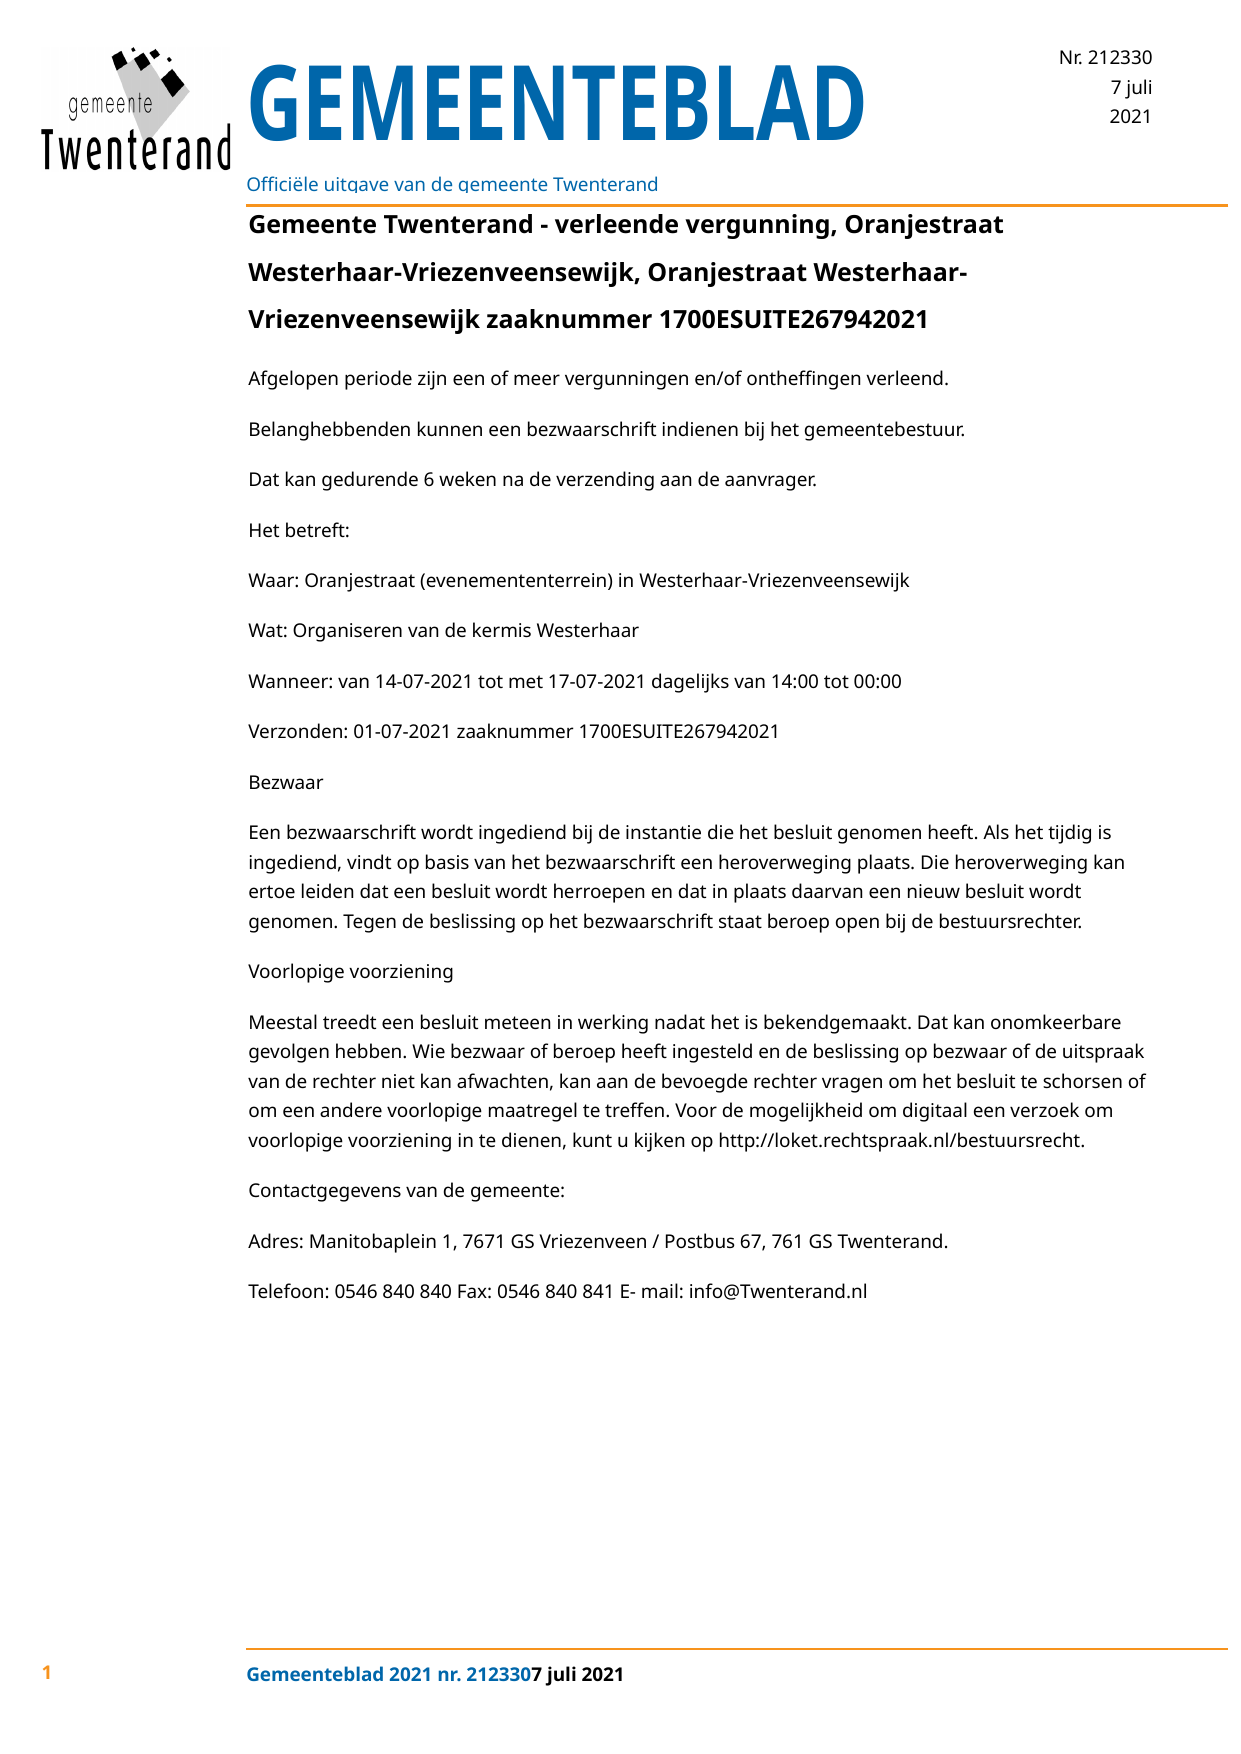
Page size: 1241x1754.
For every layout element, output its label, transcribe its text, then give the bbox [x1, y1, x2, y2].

text Voorlopige voorziening [248, 958, 1152, 984]
text Gemeente Twenterand - verleende vergunning, Oranjestraat Westerhaar-Vriezenveensewijk, Oranjestraat Westerhaar-Vriezenveensewijk zaaknummer 1700ESUITE267942021 [248, 207, 1152, 336]
text Adres: Manitobaplein 1, 7671 GS Vriezenveen / Postbus 67, 761 GS Twenterand. [248, 1228, 1152, 1254]
text Het betreft: [248, 517, 1152, 542]
text Dat kan gedurende 6 weken na de verzending aan de aanvrager. [248, 466, 1152, 492]
picture [41, 47, 231, 172]
text Waar: Oranjestraat (evenemententerrein) in Westerhaar-Vriezenveensewijk [248, 567, 1152, 593]
text Telefoon: 0546 840 840 Fax: 0546 840 841 E- mail: info@Twenterand.nl [248, 1278, 1152, 1304]
text Afgelopen periode zijn een of meer vergunningen en/of ontheffingen verleend. [248, 366, 1152, 391]
text Bezwaar [248, 769, 1152, 794]
text Wat: Organiseren van de kermis Westerhaar [248, 618, 1152, 643]
text Contactgegevens van de gemeente: [248, 1178, 1152, 1203]
text Een bezwaarschrift wordt ingediend bij de instantie die het besluit genomen heeft. Als het tijdig is ingediend, vindt op basis van het bezwaarschrift een heroverweging plaats. Die heroverweging kan ertoe leiden dat een besluit wordt herroepen en dat in plaats daarvan een nieuw besluit wordt genomen. Tegen de beslissing op het bezwaarschrift staat beroep open bij de bestuursrechter. [248, 819, 1152, 934]
text Wanneer: van 14-07-2021 tot met 17-07-2021 dagelijks van 14:00 tot 00:00 [248, 668, 1152, 694]
text Belanghebbenden kunnen een bezwaarschrift indienen bij het gemeentebestuur. [248, 416, 1152, 442]
text Meestal treedt een besluit meteen in werking nadat het is bekendgemaakt. Dat kan onomkeerbare gevolgen hebben. Wie bezwaar of beroep heeft ingesteld en de beslissing op bezwaar of de uitspraak van de rechter niet kan afwachten, kan aan de bevoegde rechter vragen om het besluit te schorsen of om een andere voorlopige maatregel te treffen. Voor de mogelijkheid om digitaal een verzoek om voorlopige voorziening in te dienen, kunt u kijken op http://loket.rechtspraak.nl/bestuursrecht. [248, 1009, 1152, 1153]
text Verzonden: 01-07-2021 zaaknummer 1700ESUITE267942021 [248, 718, 1152, 744]
